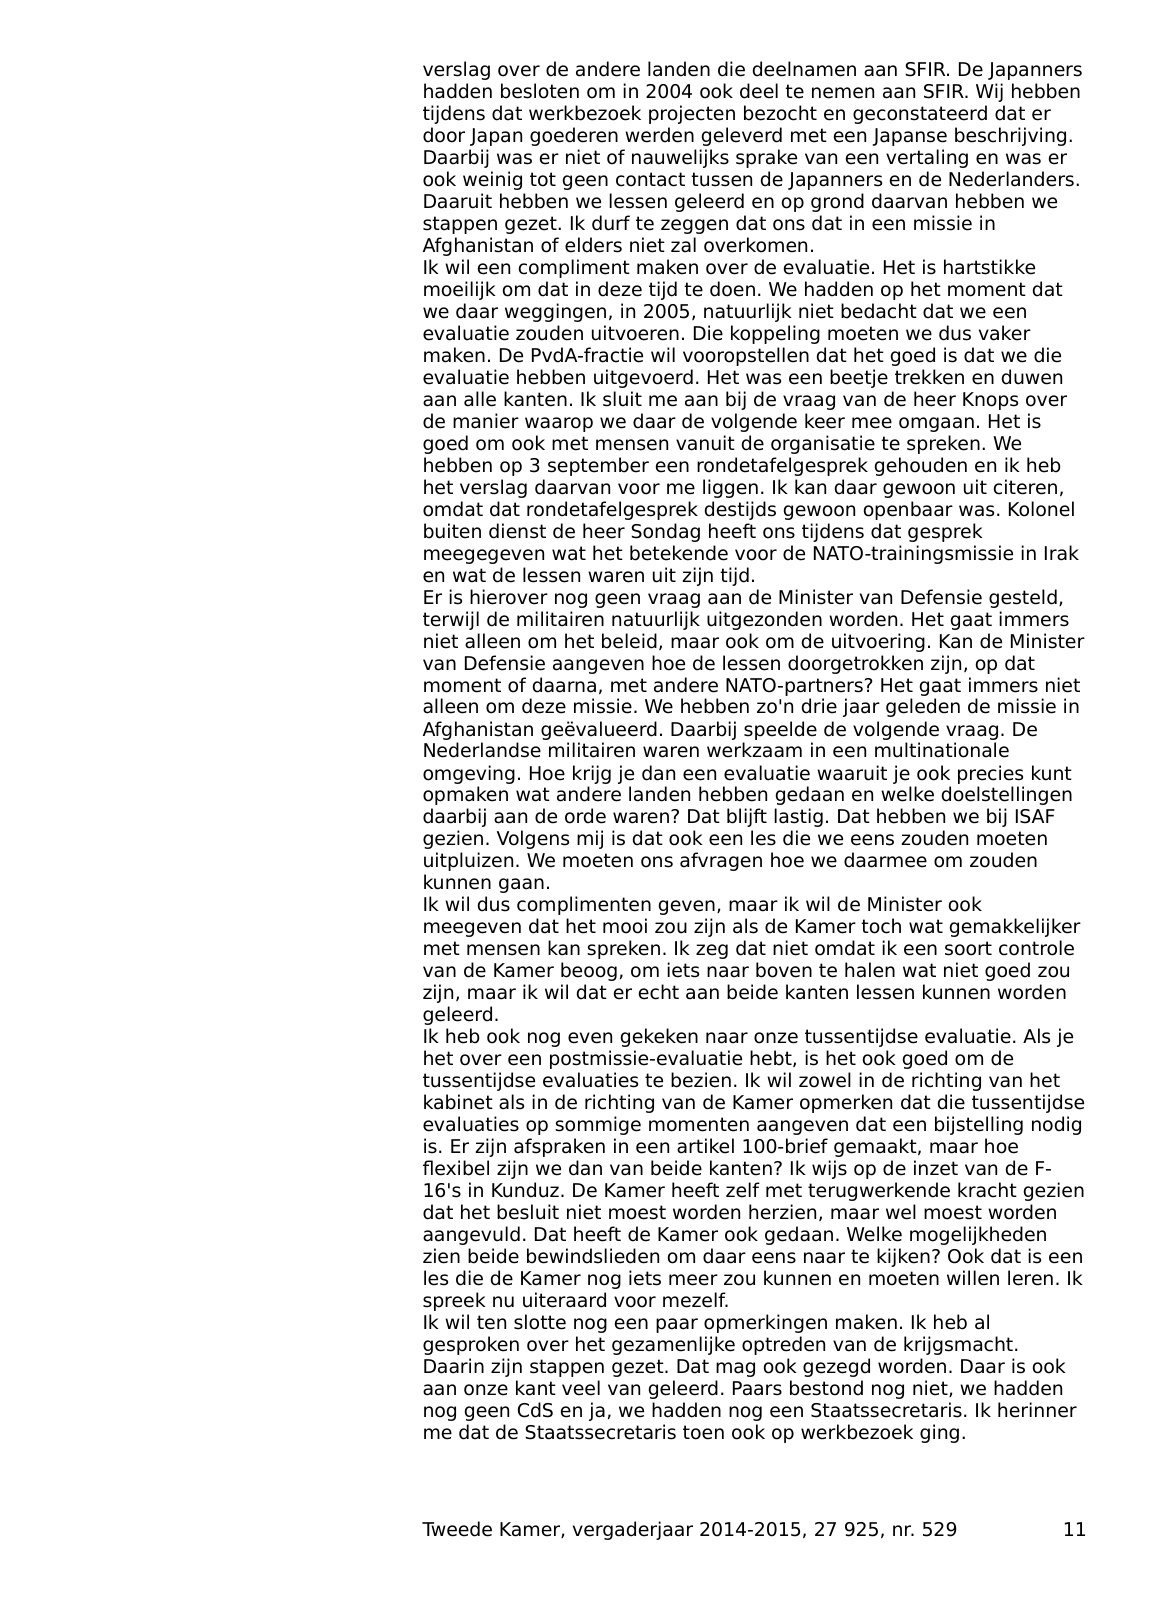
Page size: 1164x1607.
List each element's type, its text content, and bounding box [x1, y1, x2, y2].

text Ik wil dus complimenten geven, maar ik wil de Minister ook meegeven dat het mooi zou zijn als de Kamer toch wat gemakkelijker met mensen kan spreken. Ik zeg dat niet omdat ik een soort controle van de Kamer beoog, om iets naar boven te halen wat niet goed zou zijn, maar ik wil dat er echt aan beide kanten lessen kunnen worden geleerd. [422, 894, 1087, 1026]
text Ik heb ook nog even gekeken naar onze tussentijdse evaluatie. Als je het over een postmissie-evaluatie hebt, is het ook goed om de tussentijdse evaluaties te bezien. Ik wil zowel in de richting van het kabinet als in de richting van de Kamer opmerken dat die tussentijdse evaluaties op sommige momenten aangeven dat een bijstelling nodig is. Er zijn afspraken in een artikel 100-brief gemaakt, maar hoe flexibel zijn we dan van beide kanten? Ik wijs op de inzet van de F-16's in Kunduz. De Kamer heeft zelf met terugwerkende kracht gezien dat het besluit niet moest worden herzien, maar wel moest worden aangevuld. Dat heeft de Kamer ook gedaan. Welke mogelijkheden zien beide bewindslieden om daar eens naar te kijken? Ook dat is een les die de Kamer nog iets meer zou kunnen en moeten willen leren. Ik spreek nu uiteraard voor mezelf. [422, 1026, 1087, 1312]
text Er is hierover nog geen vraag aan de Minister van Defensie gesteld, terwijl de militairen natuurlijk uitgezonden worden. Het gaat immers niet alleen om het beleid, maar ook om de uitvoering. Kan de Minister van Defensie aangeven hoe de lessen doorgetrokken zijn, op dat moment of daarna, met andere NATO-partners? Het gaat immers niet alleen om deze missie. We hebben zo'n drie jaar geleden de missie in Afghanistan geëvalueerd. Daarbij speelde de volgende vraag. De Nederlandse militairen waren werkzaam in een multinationale omgeving. Hoe krijg je dan een evaluatie waaruit je ook precies kunt opmaken wat andere landen hebben gedaan en welke doelstellingen daarbij aan de orde waren? Dat blijft lastig. Dat hebben we bij ISAF gezien. Volgens mij is dat ook een les die we eens zouden moeten uitpluizen. We moeten ons afvragen hoe we daarmee om zouden kunnen gaan. [422, 587, 1087, 894]
text Ik wil ten slotte nog een paar opmerkingen maken. Ik heb al gesproken over het gezamenlijke optreden van de krijgsmacht. Daarin zijn stappen gezet. Dat mag ook gezegd worden. Daar is ook aan onze kant veel van geleerd. Paars bestond nog niet, we hadden nog geen CdS en ja, we hadden nog een Staatssecretaris. Ik herinner me dat de Staatssecretaris toen ook op werkbezoek ging. [422, 1312, 1087, 1444]
text verslag over de andere landen die deelnamen aan SFIR. De Japanners hadden besloten om in 2004 ook deel te nemen aan SFIR. Wij hebben tijdens dat werkbezoek projecten bezocht en geconstateerd dat er door Japan goederen werden geleverd met een Japanse beschrijving. Daarbij was er niet of nauwelijks sprake van een vertaling en was er ook weinig tot geen contact tussen de Japanners en de Nederlanders. Daaruit hebben we lessen geleerd en op grond daarvan hebben we stappen gezet. Ik durf te zeggen dat ons dat in een missie in Afghanistan of elders niet zal overkomen. [422, 59, 1087, 257]
text Ik wil een compliment maken over de evaluatie. Het is hartstikke moeilijk om dat in deze tijd te doen. We hadden op het moment dat we daar weggingen, in 2005, natuurlijk niet bedacht dat we een evaluatie zouden uitvoeren. Die koppeling moeten we dus vaker maken. De PvdA-fractie wil vooropstellen dat het goed is dat we die evaluatie hebben uitgevoerd. Het was een beetje trekken en duwen aan alle kanten. Ik sluit me aan bij de vraag van de heer Knops over de manier waarop we daar de volgende keer mee omgaan. Het is goed om ook met mensen vanuit de organisatie te spreken. We hebben op 3 september een rondetafelgesprek gehouden en ik heb het verslag daarvan voor me liggen. Ik kan daar gewoon uit citeren, omdat dat rondetafelgesprek destijds gewoon openbaar was. Kolonel buiten dienst de heer Sondag heeft ons tijdens dat gesprek meegegeven wat het betekende voor de NATO-trainingsmissie in Irak en wat de lessen waren uit zijn tijd. [422, 257, 1087, 587]
